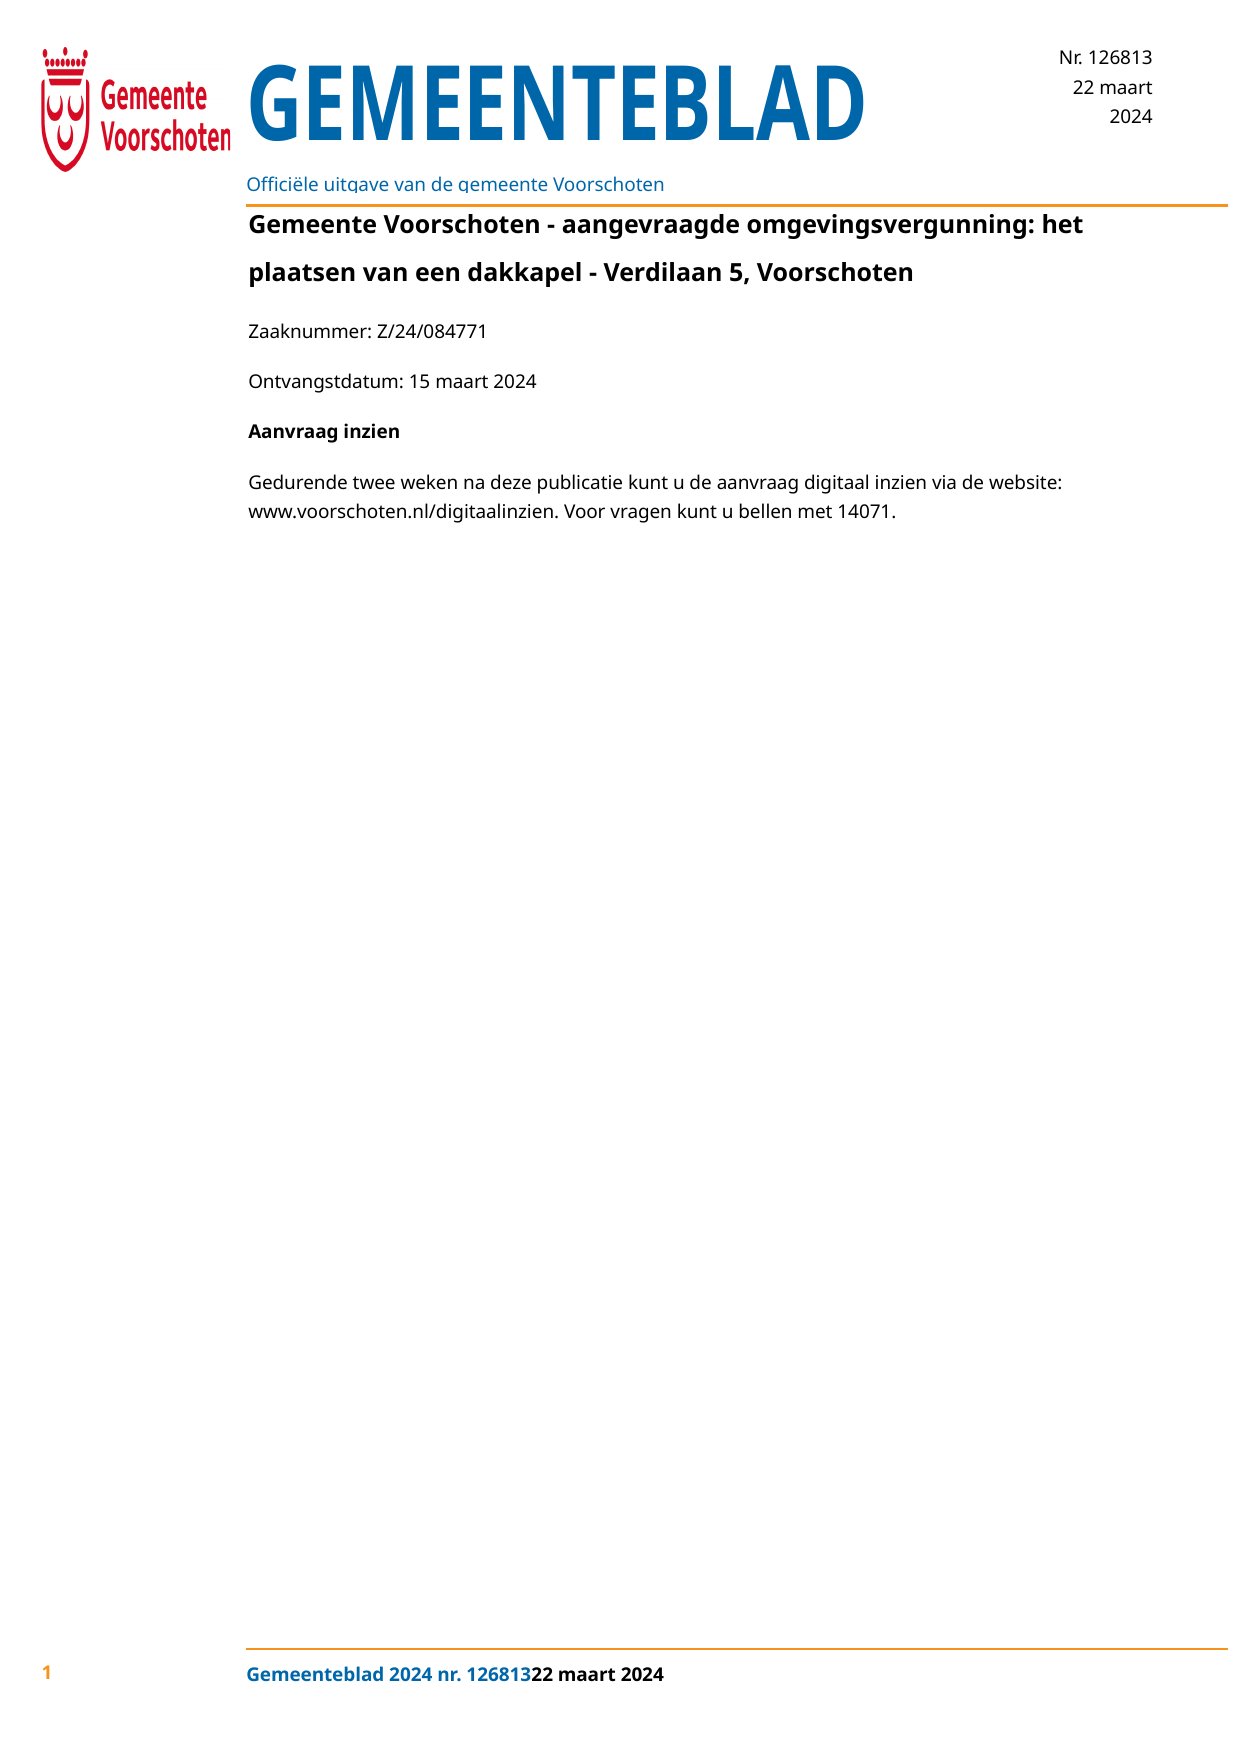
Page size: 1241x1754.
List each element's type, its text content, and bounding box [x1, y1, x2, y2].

text Gedurende twee weken na deze publicatie kunt u de aanvraag digitaal inzien via de website: www.voorschoten.nl/digitaalinzien. Voor vragen kunt u bellen met 14071. [248, 469, 1152, 524]
text Aanvraag inzien [248, 419, 1152, 444]
text Ontvangstdatum: 15 maart 2024 [248, 368, 1152, 394]
text Zaaknummer: Z/24/084771 [248, 318, 1152, 344]
picture [41, 47, 231, 172]
text Gemeente Voorschoten - aangevraagde omgevingsvergunning: het plaatsen van een dakkapel - Verdilaan 5, Voorschoten [248, 207, 1152, 288]
